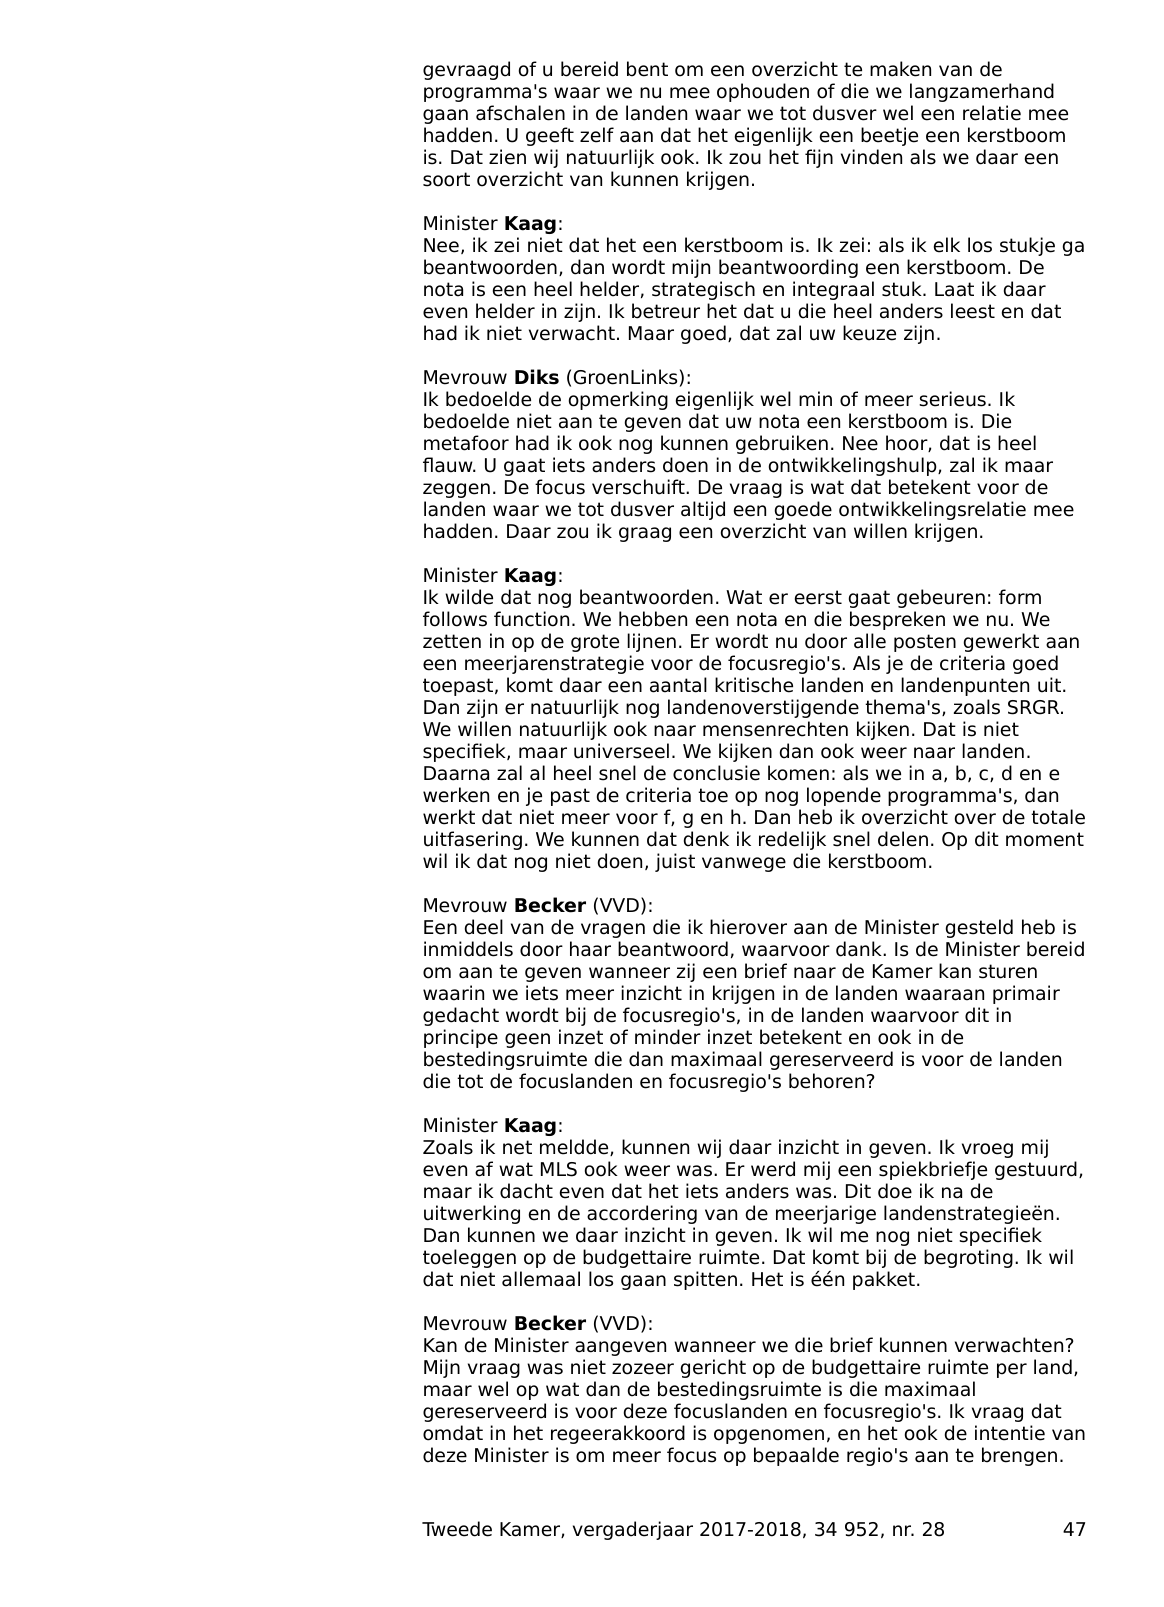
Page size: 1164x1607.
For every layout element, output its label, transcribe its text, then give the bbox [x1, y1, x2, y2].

text Minister Kaag: [422, 213, 1087, 235]
text Minister Kaag: [422, 565, 1087, 587]
text gevraagd of u bereid bent om een overzicht te maken van de programma's waar we nu mee ophouden of die we langzamerhand gaan afschalen in de landen waar we tot dusver wel een relatie mee hadden. U geeft zelf aan dat het eigenlijk een beetje een kerstboom is. Dat zien wij natuurlijk ook. Ik zou het fijn vinden als we daar een soort overzicht van kunnen krijgen. [422, 59, 1087, 191]
text Mevrouw Becker (VVD): [422, 1313, 1087, 1335]
text Minister Kaag: [422, 1115, 1087, 1137]
text Nee, ik zei niet dat het een kerstboom is. Ik zei: als ik elk los stukje ga beantwoorden, dan wordt mijn beantwoording een kerstboom. De nota is een heel helder, strategisch en integraal stuk. Laat ik daar even helder in zijn. Ik betreur het dat u die heel anders leest en dat had ik niet verwacht. Maar goed, dat zal uw keuze zijn. [422, 235, 1087, 345]
text Kan de Minister aangeven wanneer we die brief kunnen verwachten? Mijn vraag was niet zozeer gericht op de budgettaire ruimte per land, maar wel op wat dan de bestedingsruimte is die maximaal gereserveerd is voor deze focuslanden en focusregio's. Ik vraag dat omdat in het regeerakkoord is opgenomen, en het ook de intentie van deze Minister is om meer focus op bepaalde regio's aan te brengen. [422, 1335, 1087, 1467]
text Een deel van de vragen die ik hierover aan de Minister gesteld heb is inmiddels door haar beantwoord, waarvoor dank. Is de Minister bereid om aan te geven wanneer zij een brief naar de Kamer kan sturen waarin we iets meer inzicht in krijgen in de landen waaraan primair gedacht wordt bij de focusregio's, in de landen waarvoor dit in principe geen inzet of minder inzet betekent en ook in de bestedingsruimte die dan maximaal gereserveerd is voor de landen die tot de focuslanden en focusregio's behoren? [422, 917, 1087, 1093]
text Ik wilde dat nog beantwoorden. Wat er eerst gaat gebeuren: form follows function. We hebben een nota en die bespreken we nu. We zetten in op de grote lijnen. Er wordt nu door alle posten gewerkt aan een meerjarenstrategie voor de focusregio's. Als je de criteria goed toepast, komt daar een aantal kritische landen en landenpunten uit. Dan zijn er natuurlijk nog landenoverstijgende thema's, zoals SRGR. We willen natuurlijk ook naar mensenrechten kijken. Dat is niet specifiek, maar universeel. We kijken dan ook weer naar landen. Daarna zal al heel snel de conclusie komen: als we in a, b, c, d en e werken en je past de criteria toe op nog lopende programma's, dan werkt dat niet meer voor f, g en h. Dan heb ik overzicht over de totale uitfasering. We kunnen dat denk ik redelijk snel delen. Op dit moment wil ik dat nog niet doen, juist vanwege die kerstboom. [422, 587, 1087, 873]
text Ik bedoelde de opmerking eigenlijk wel min of meer serieus. Ik bedoelde niet aan te geven dat uw nota een kerstboom is. Die metafoor had ik ook nog kunnen gebruiken. Nee hoor, dat is heel flauw. U gaat iets anders doen in de ontwikkelingshulp, zal ik maar zeggen. De focus verschuift. De vraag is wat dat betekent voor de landen waar we tot dusver altijd een goede ontwikkelingsrelatie mee hadden. Daar zou ik graag een overzicht van willen krijgen. [422, 389, 1087, 543]
text Mevrouw Becker (VVD): [422, 895, 1087, 917]
text Zoals ik net meldde, kunnen wij daar inzicht in geven. Ik vroeg mij even af wat MLS ook weer was. Er werd mij een spiekbriefje gestuurd, maar ik dacht even dat het iets anders was. Dit doe ik na de uitwerking en de accordering van de meerjarige landenstrategieën. Dan kunnen we daar inzicht in geven. Ik wil me nog niet specifiek toeleggen op de budgettaire ruimte. Dat komt bij de begroting. Ik wil dat niet allemaal los gaan spitten. Het is één pakket. [422, 1137, 1087, 1291]
text Mevrouw Diks (GroenLinks): [422, 367, 1087, 389]
